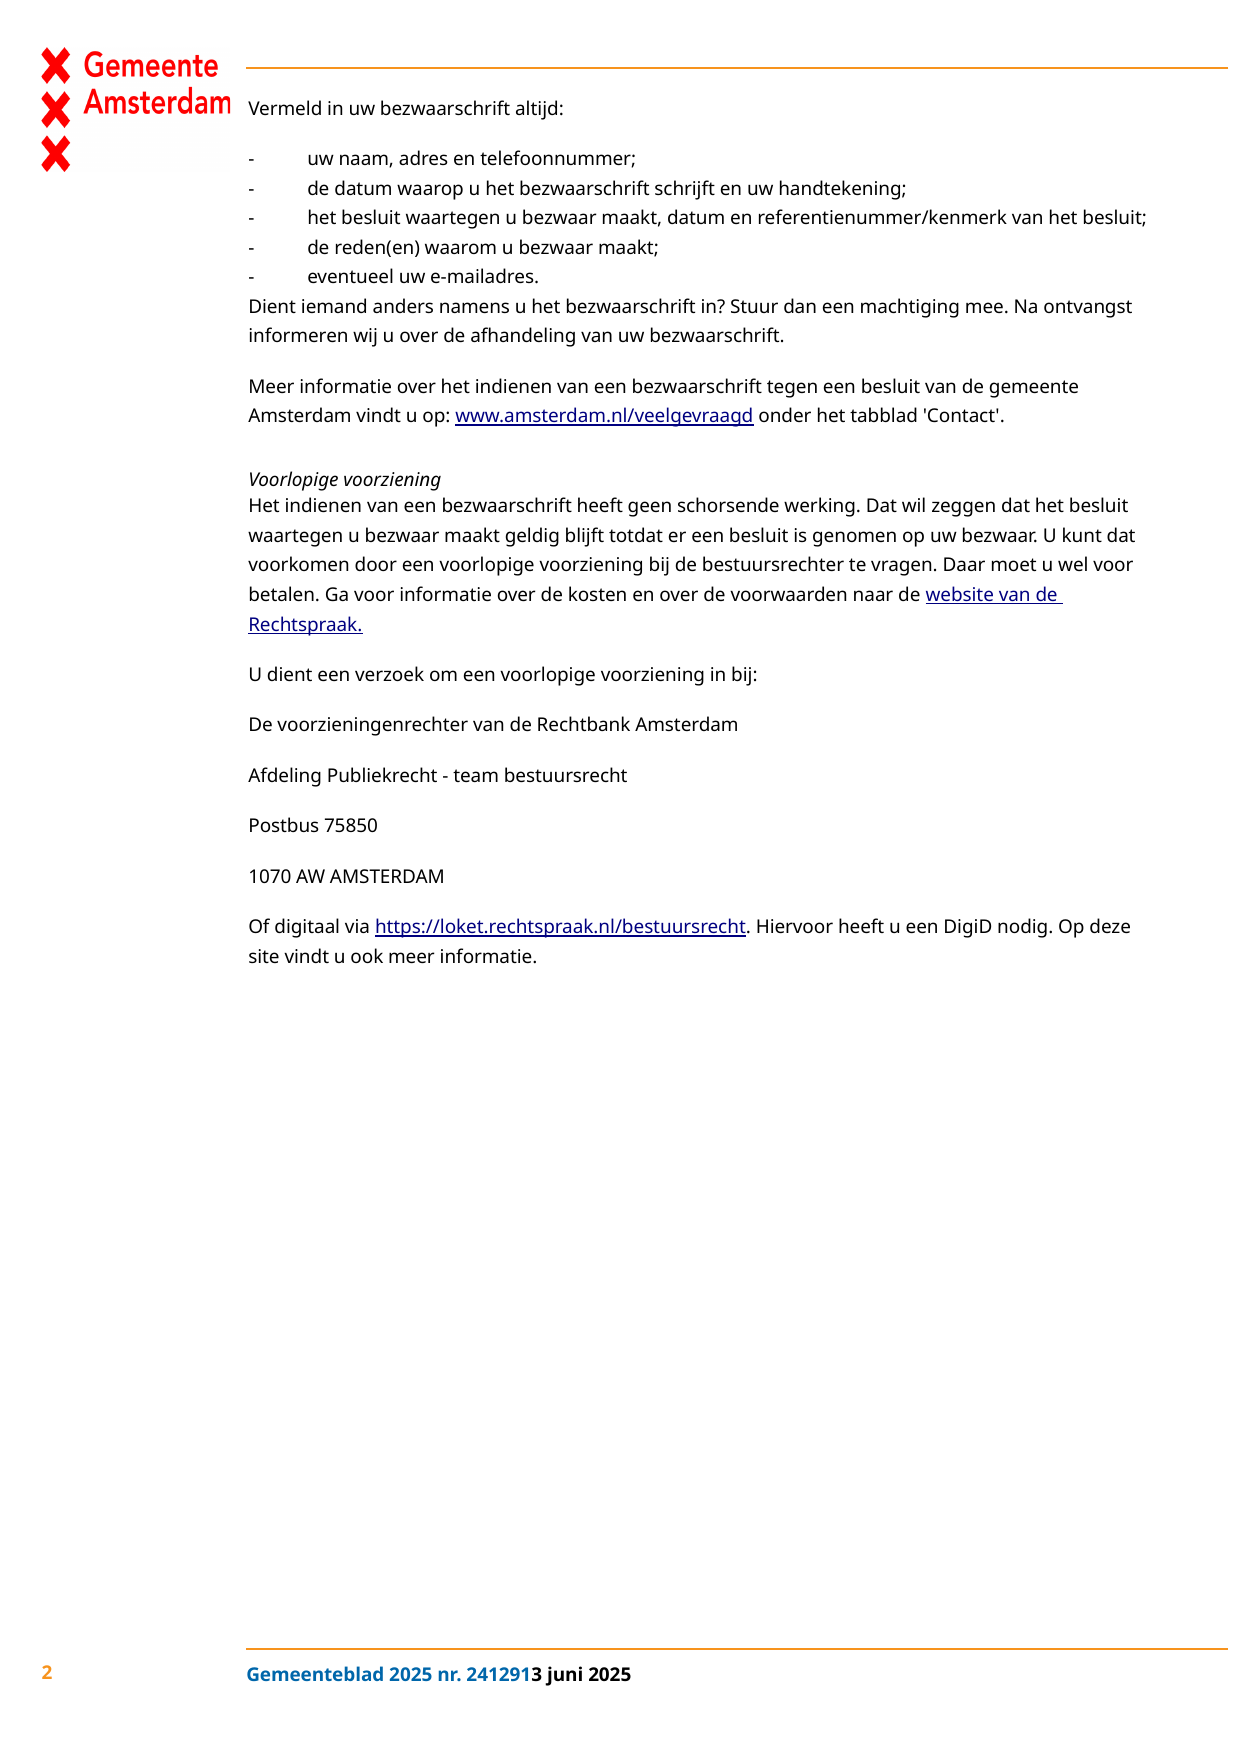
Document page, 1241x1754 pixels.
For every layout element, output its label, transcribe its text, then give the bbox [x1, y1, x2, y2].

text Dient iemand anders namens u het bezwaarschrift in? Stuur dan een machtiging mee. Na ontvangst informeren wij u over de afhandeling van uw bezwaarschrift. [248, 293, 1152, 348]
text Vermeld in uw bezwaarschrift altijd: [248, 95, 1152, 121]
text De voorzieningenrechter van de Rechtbank Amsterdam [248, 712, 1152, 737]
text Postbus 75850 [248, 812, 1152, 838]
text Of digitaal via https://loket.rechtspraak.nl/bestuursrecht. Hiervoor heeft u een DigiD nodig. Op deze site vindt u ook meer informatie. [248, 913, 1152, 968]
list het besluit waartegen u bezwaar maakt, datum en referentienummer/kenmerk van het besluit; [248, 204, 1152, 230]
text 1070 AW AMSTERDAM [248, 863, 1152, 888]
list eventueel uw e-mailadres. [248, 263, 1152, 289]
text Het indienen van een bezwaarschrift heeft geen schorsende werking. Dat wil zeggen dat het besluit waartegen u bezwaar maakt geldig blijft totdat er een besluit is genomen op uw bezwaar. U kunt dat voorkomen door een voorlopige voorziening bij de bestuursrechter te vragen. Daar moet u wel voor betalen. Ga voor informatie over de kosten en over de voorwaarden naar de website van de Rechtspraak. [248, 492, 1152, 636]
picture [41, 47, 231, 172]
text Afdeling Publiekrecht - team bestuursrecht [248, 762, 1152, 788]
text Voorlopige voorziening [248, 467, 1152, 492]
list de datum waarop u het bezwaarschrift schrijft en uw handtekening; [248, 175, 1152, 201]
text Meer informatie over het indienen van een bezwaarschrift tegen een besluit van de gemeente Amsterdam vindt u op: www.amsterdam.nl/veelgevraagd onder het tabblad 'Contact'. [248, 373, 1152, 428]
list de reden(en) waarom u bezwaar maakt; [248, 234, 1152, 260]
list uw naam, adres en telefoonnummer; [248, 145, 1152, 171]
text U dient een verzoek om een voorlopige voorziening in bij: [248, 661, 1152, 687]
